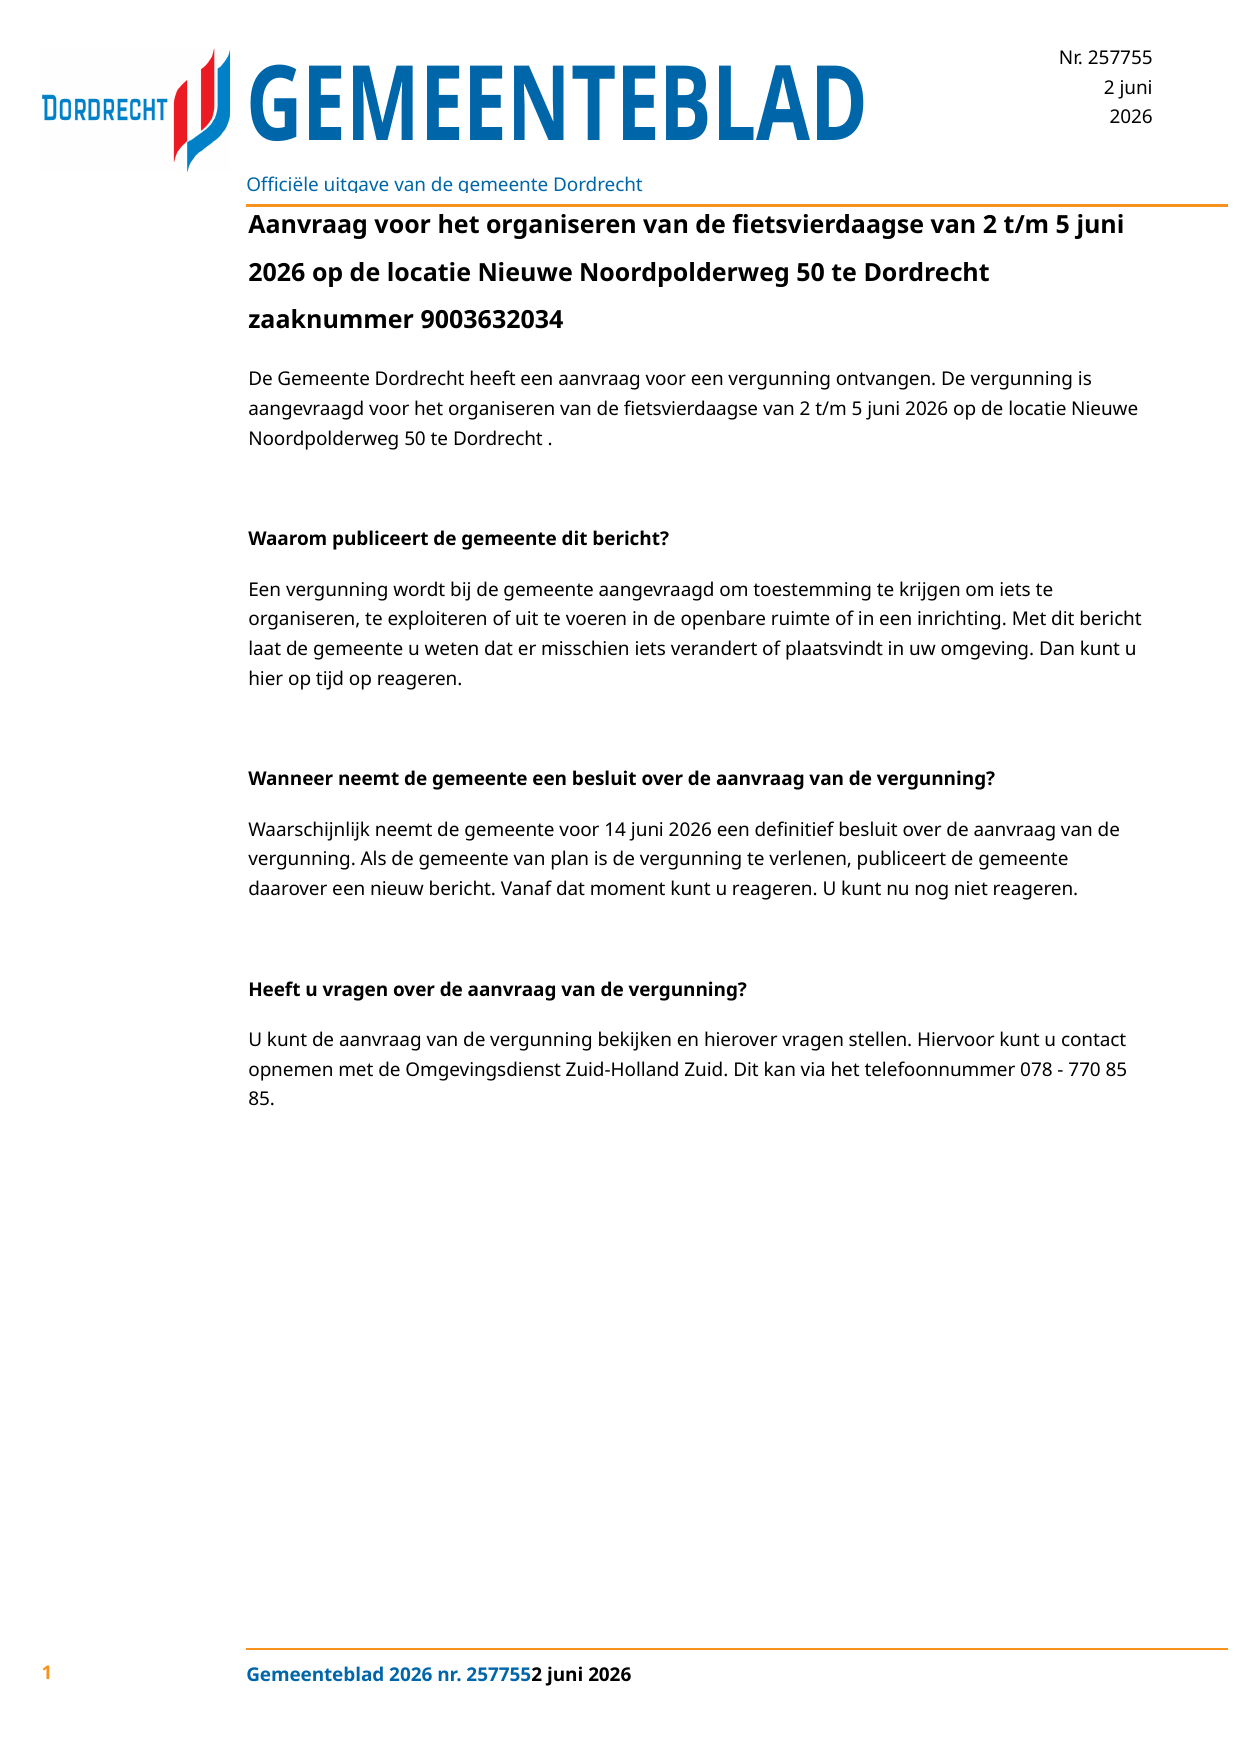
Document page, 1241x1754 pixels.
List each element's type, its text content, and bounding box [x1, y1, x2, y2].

text Wanneer neemt de gemeente een besluit over de aanvraag van de vergunning? [248, 766, 1152, 791]
text Heeft u vragen over de aanvraag van de vergunning? [248, 976, 1152, 1002]
text Een vergunning wordt bij de gemeente aangevraagd om toestemming te krijgen om iets te organiseren, te exploiteren of uit te voeren in de openbare ruimte of in een inrichting. Met dit bericht laat de gemeente u weten dat er misschien iets verandert of plaatsvindt in uw omgeving. Dan kunt u hier op tijd op reageren. [248, 576, 1152, 690]
text Aanvraag voor het organiseren van de fietsvierdaagse van 2 t/m 5 juni 2026 op de locatie Nieuwe Noordpolderweg 50 te Dordrecht zaaknummer 9003632034 [248, 207, 1152, 336]
text Waarom publiceert de gemeente dit bericht? [248, 526, 1152, 551]
text U kunt de aanvraag van de vergunning bekijken en hierover vragen stellen. Hiervoor kunt u contact opnemen met de Omgevingsdienst Zuid-Holland Zuid. Dit kan via het telefoonnummer 078 - 770 85 85. [248, 1026, 1152, 1111]
text Waarschijnlijk neemt de gemeente voor 14 juni 2026 een definitief besluit over de aanvraag van de vergunning. Als de gemeente van plan is de vergunning te verlenen, publiceert de gemeente daarover een nieuw bericht. Vanaf dat moment kunt u reageren. U kunt nu nog niet reageren. [248, 816, 1152, 901]
text De Gemeente Dordrecht heeft een aanvraag voor een vergunning ontvangen. De vergunning is aangevraagd voor het organiseren van de fietsvierdaagse van 2 t/m 5 juni 2026 op de locatie Nieuwe Noordpolderweg 50 te Dordrecht . [248, 366, 1152, 450]
picture [41, 47, 231, 172]
